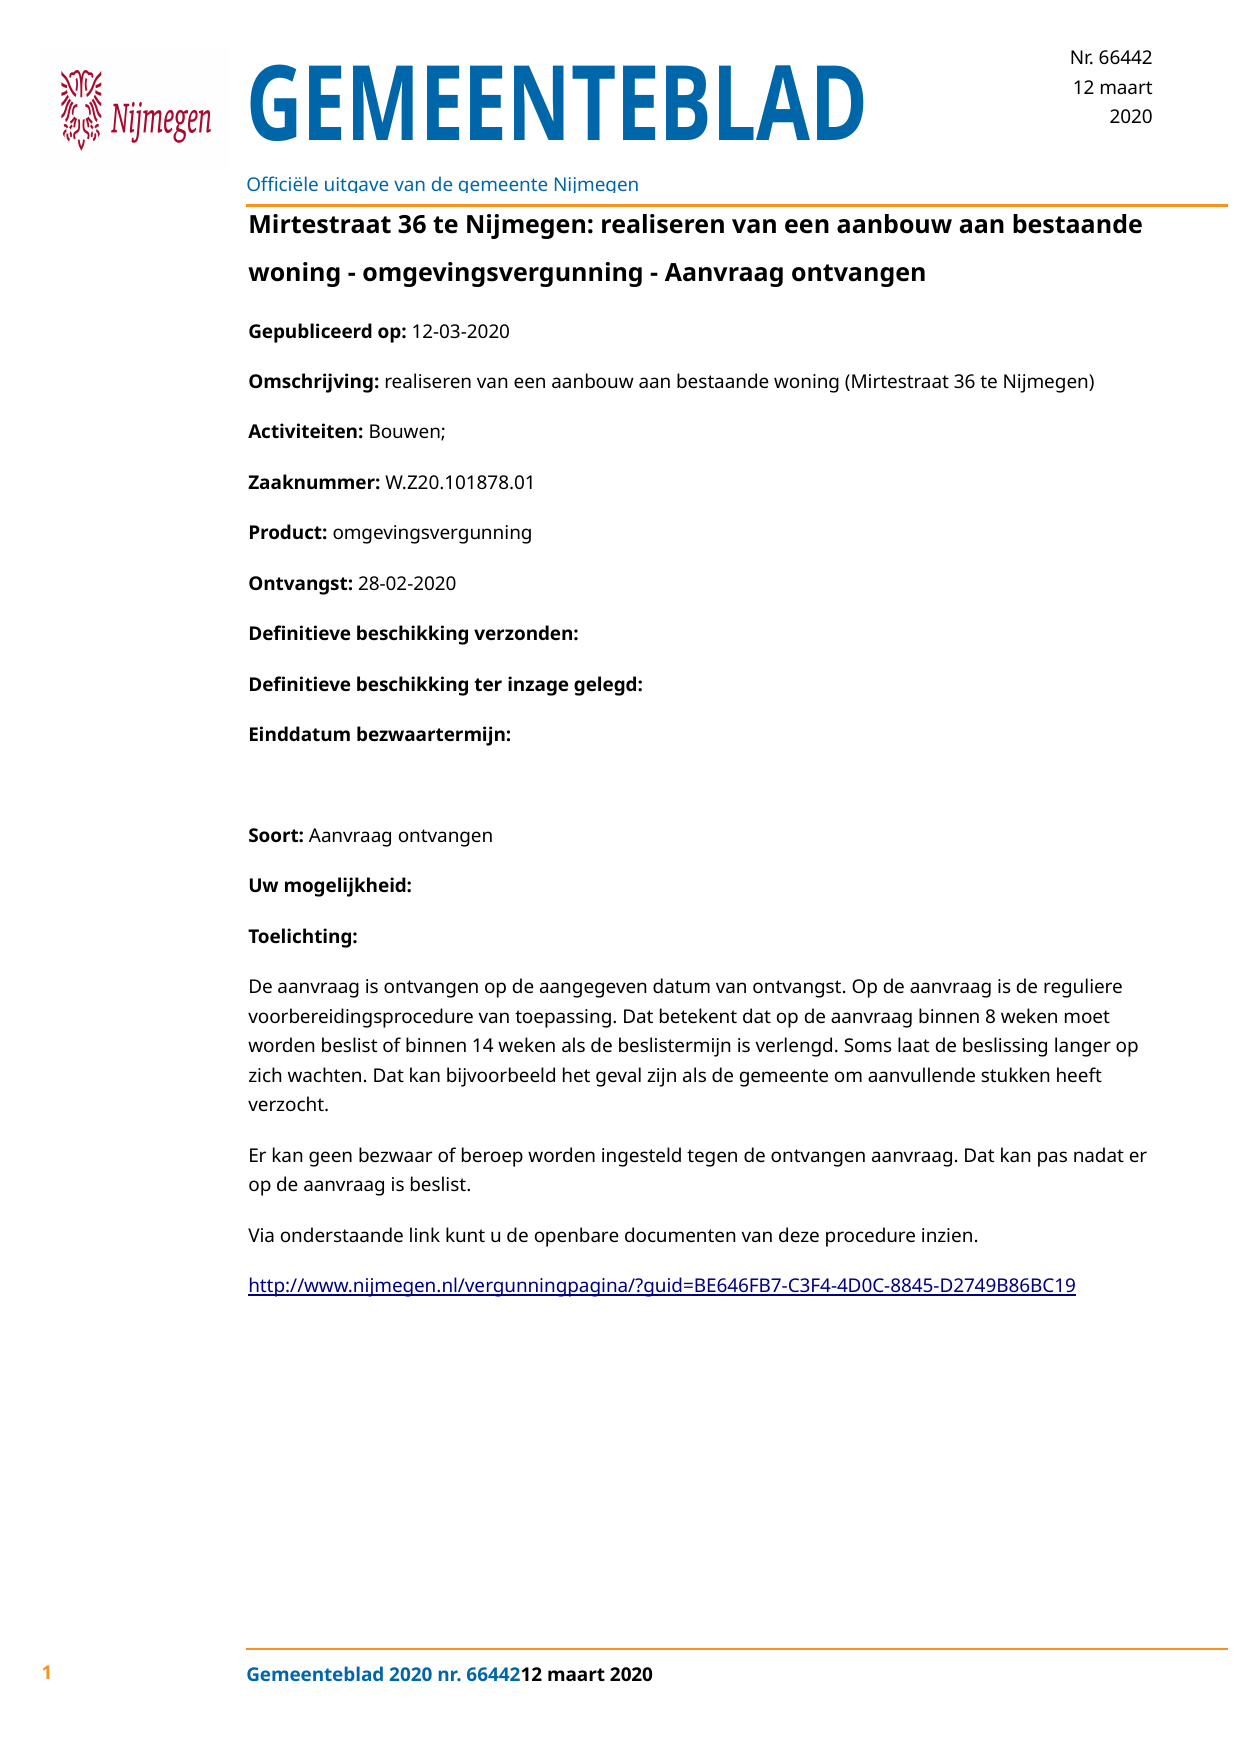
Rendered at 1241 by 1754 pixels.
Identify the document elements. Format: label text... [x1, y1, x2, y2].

text Ontvangst: 28-02-2020 [248, 570, 1152, 596]
text Product: omgevingsvergunning [248, 519, 1152, 545]
picture [41, 47, 231, 172]
text Omschrijving: realiseren van een aanbouw aan bestaande woning (Mirtestraat 36 te Nijmegen) [248, 368, 1152, 394]
text Via onderstaande link kunt u de openbare documenten van deze procedure inzien. [248, 1222, 1152, 1248]
text De aanvraag is ontvangen op de aangegeven datum van ontvangst. Op de aanvraag is de reguliere voorbereidingsprocedure van toepassing. Dat betekent dat op de aanvraag binnen 8 weken moet worden beslist of binnen 14 weken als de beslistermijn is verlengd. Soms laat de beslissing langer op zich wachten. Dat kan bijvoorbeeld het geval zijn als de gemeente om aanvullende stukken heeft verzocht. [248, 973, 1152, 1117]
text Toelichting: [248, 923, 1152, 949]
text Definitieve beschikking ter inzage gelegd: [248, 671, 1152, 697]
text Gepubliceerd op: 12-03-2020 [248, 318, 1152, 344]
text Definitieve beschikking verzonden: [248, 620, 1152, 646]
text Activiteiten: Bouwen; [248, 419, 1152, 444]
text Einddatum bezwaartermijn: [248, 721, 1152, 747]
text Mirtestraat 36 te Nijmegen: realiseren van een aanbouw aan bestaande woning - omgevingsvergunning - Aanvraag ontvangen [248, 207, 1152, 288]
text Soort: Aanvraag ontvangen [248, 822, 1152, 848]
text Zaaknummer: W.Z20.101878.01 [248, 469, 1152, 495]
text Uw mogelijkheid: [248, 872, 1152, 898]
text Er kan geen bezwaar of beroep worden ingesteld tegen de ontvangen aanvraag. Dat kan pas nadat er op de aanvraag is beslist. [248, 1142, 1152, 1197]
text http://www.nijmegen.nl/vergunningpagina/?guid=BE646FB7-C3F4-4D0C-8845-D2749B86BC19 [248, 1272, 1152, 1298]
